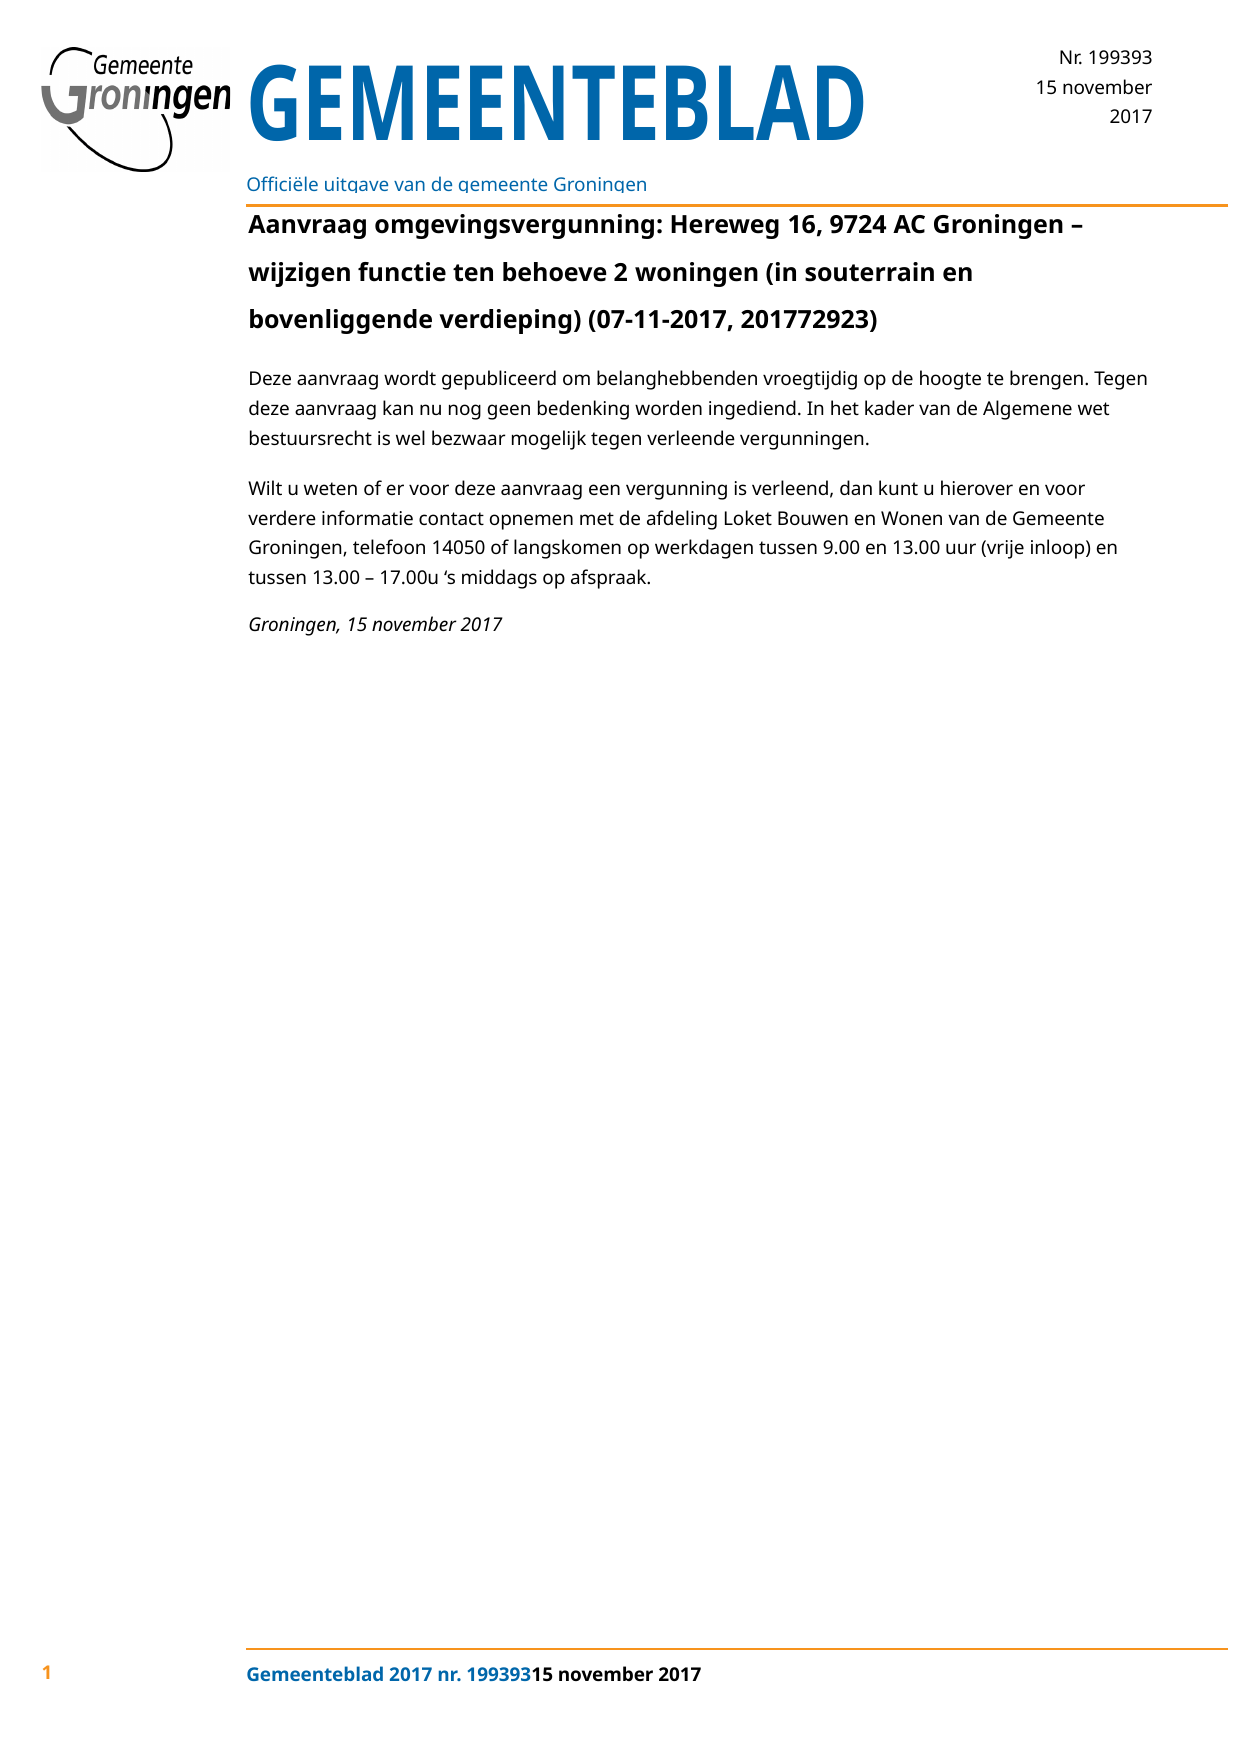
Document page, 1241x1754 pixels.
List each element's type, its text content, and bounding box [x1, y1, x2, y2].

text Groningen, 15 november 2017 [248, 612, 1152, 637]
text Wilt u weten of er voor deze aanvraag een vergunning is verleend, dan kunt u hierover en voor verdere informatie contact opnemen met de afdeling Loket Bouwen en Wonen van de Gemeente Groningen, telefoon 14050 of langskomen op werkdagen tussen 9.00 en 13.00 uur (vrije inloop) en tussen 13.00 – 17.00u ‘s middags op afspraak. [248, 475, 1152, 589]
text Deze aanvraag wordt gepubliceerd om belanghebbenden vroegtijdig op de hoogte te brengen. Tegen deze aanvraag kan nu nog geen bedenking worden ingediend. In het kader van de Algemene wet bestuursrecht is wel bezwaar mogelijk tegen verleende vergunningen. [248, 366, 1152, 450]
picture [41, 47, 231, 172]
text Aanvraag omgevingsvergunning: Hereweg 16, 9724 AC Groningen – wijzigen functie ten behoeve 2 woningen (in souterrain en bovenliggende verdieping) (07-11-2017, 201772923) [248, 207, 1152, 336]
